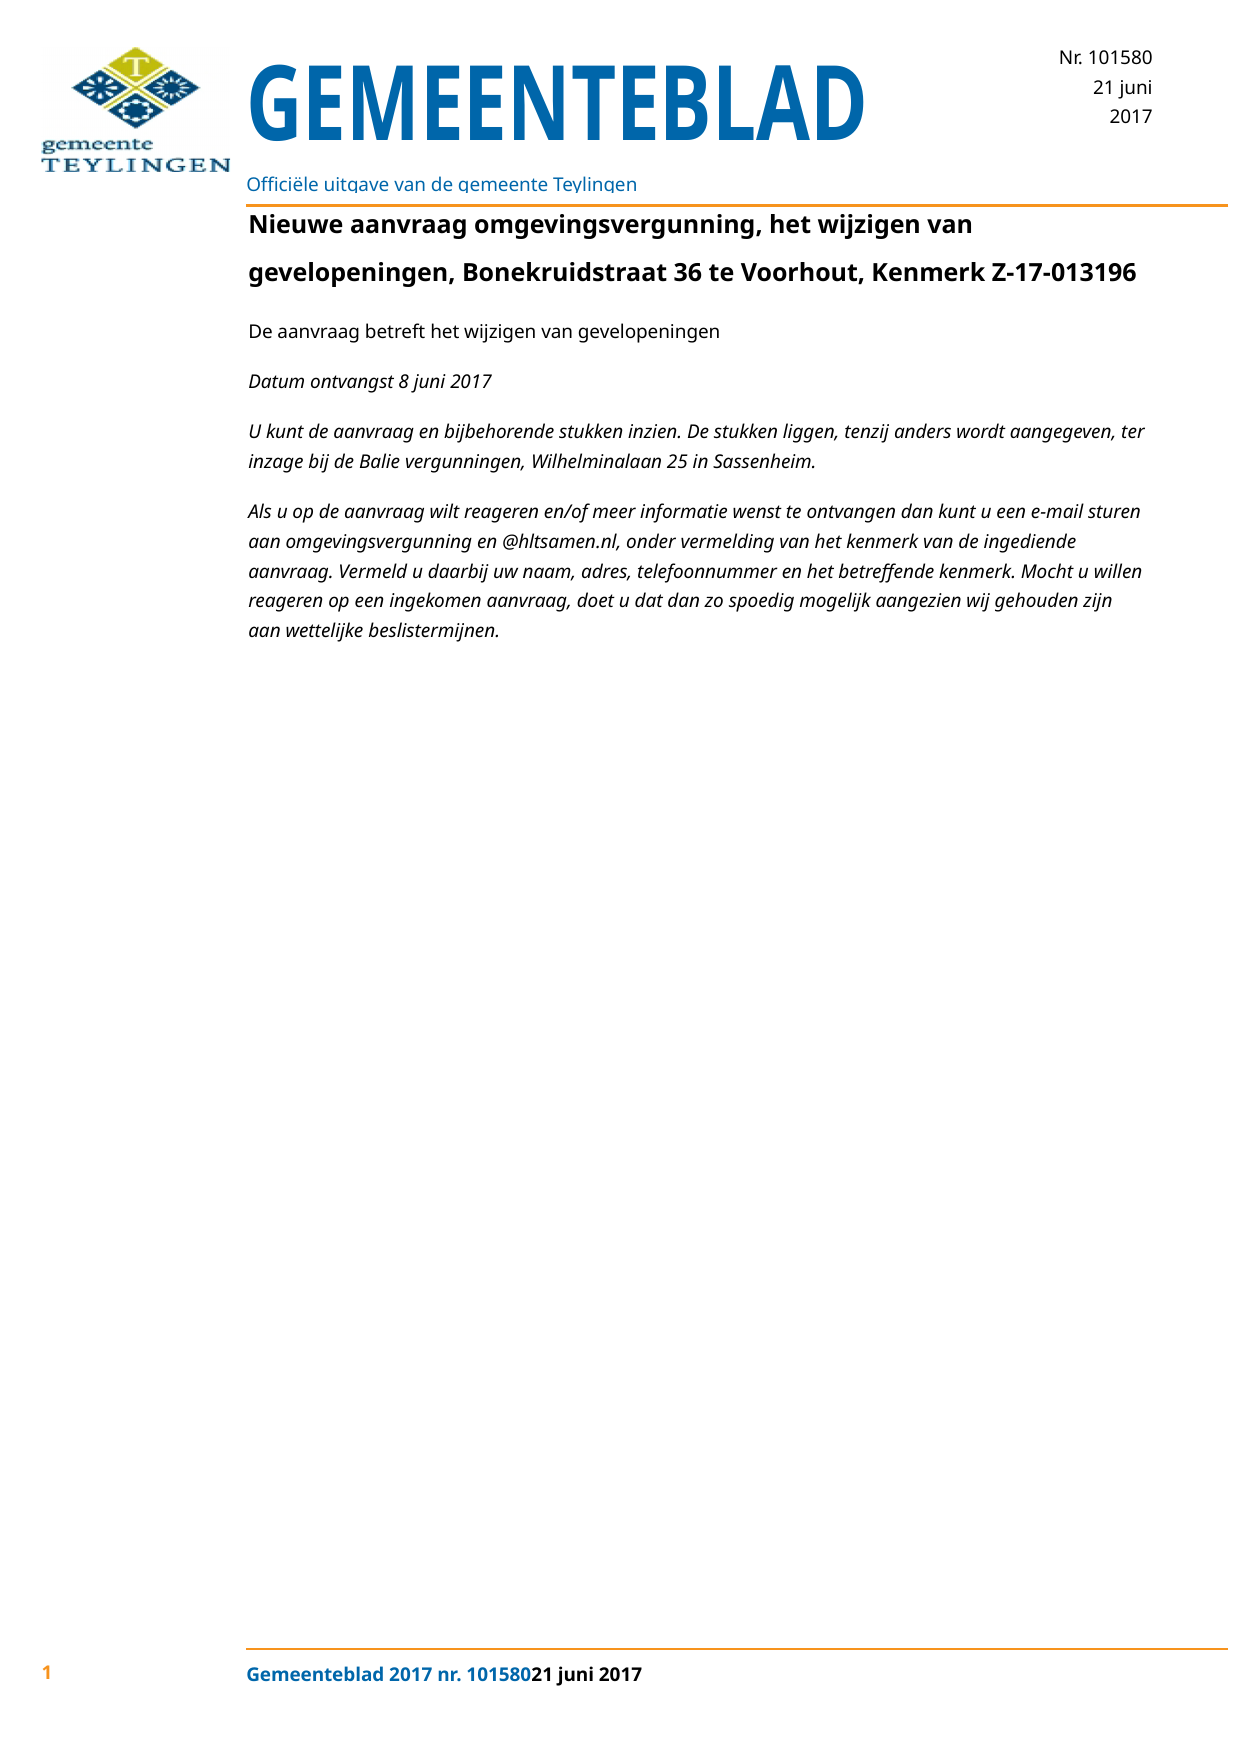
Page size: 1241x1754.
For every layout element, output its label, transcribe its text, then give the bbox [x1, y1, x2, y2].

text Nieuwe aanvraag omgevingsvergunning, het wijzigen van gevelopeningen, Bonekruidstraat 36 te Voorhout, Kenmerk Z-17-013196 [248, 207, 1152, 288]
text Datum ontvangst 8 juni 2017 [248, 368, 1152, 394]
text Als u op de aanvraag wilt reageren en/of meer informatie wenst te ontvangen dan kunt u een e-mail sturen aan omgevingsvergunning en @hltsamen.nl, onder vermelding van het kenmerk van de ingediende aanvraag. Vermeld u daarbij uw naam, adres, telefoonnummer en het betreffende kenmerk. Mocht u willen reageren op een ingekomen aanvraag, doet u dat dan zo spoedig mogelijk aangezien wij gehouden zijn aan wettelijke beslistermijnen. [248, 499, 1152, 643]
picture [41, 47, 231, 172]
text U kunt de aanvraag en bijbehorende stukken inzien. De stukken liggen, tenzij anders wordt aangegeven, ter inzage bij de Balie vergunningen, Wilhelminalaan 25 in Sassenheim. [248, 419, 1152, 474]
text De aanvraag betreft het wijzigen van gevelopeningen [248, 318, 1152, 344]
